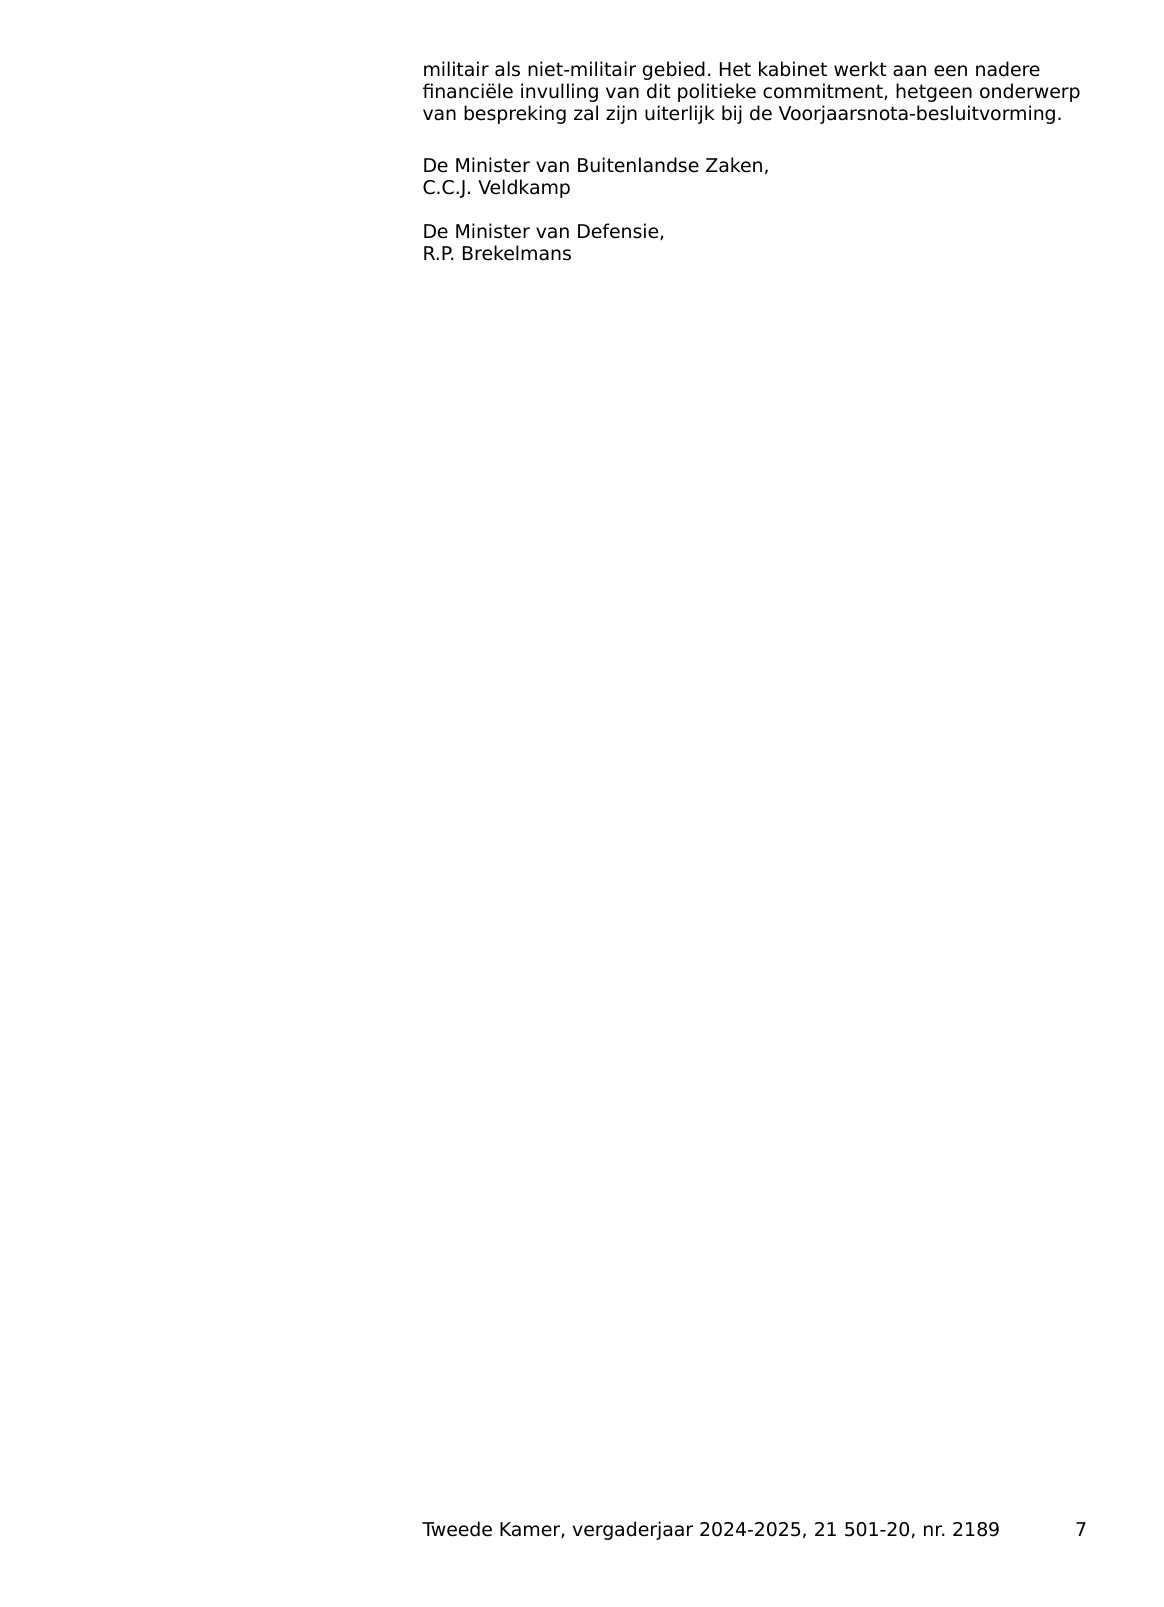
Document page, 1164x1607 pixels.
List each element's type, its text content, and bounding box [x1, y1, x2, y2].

text De Minister van Buitenlandse Zaken, C.C.J. Veldkamp [422, 155, 1087, 199]
text De Minister van Defensie, R.P. Brekelmans [422, 221, 1087, 265]
text militair als niet-militair gebied. Het kabinet werkt aan een nadere financiële invulling van dit politieke commitment, hetgeen onderwerp van bespreking zal zijn uiterlijk bij de Voorjaarsnota-besluitvorming. [422, 59, 1087, 125]
